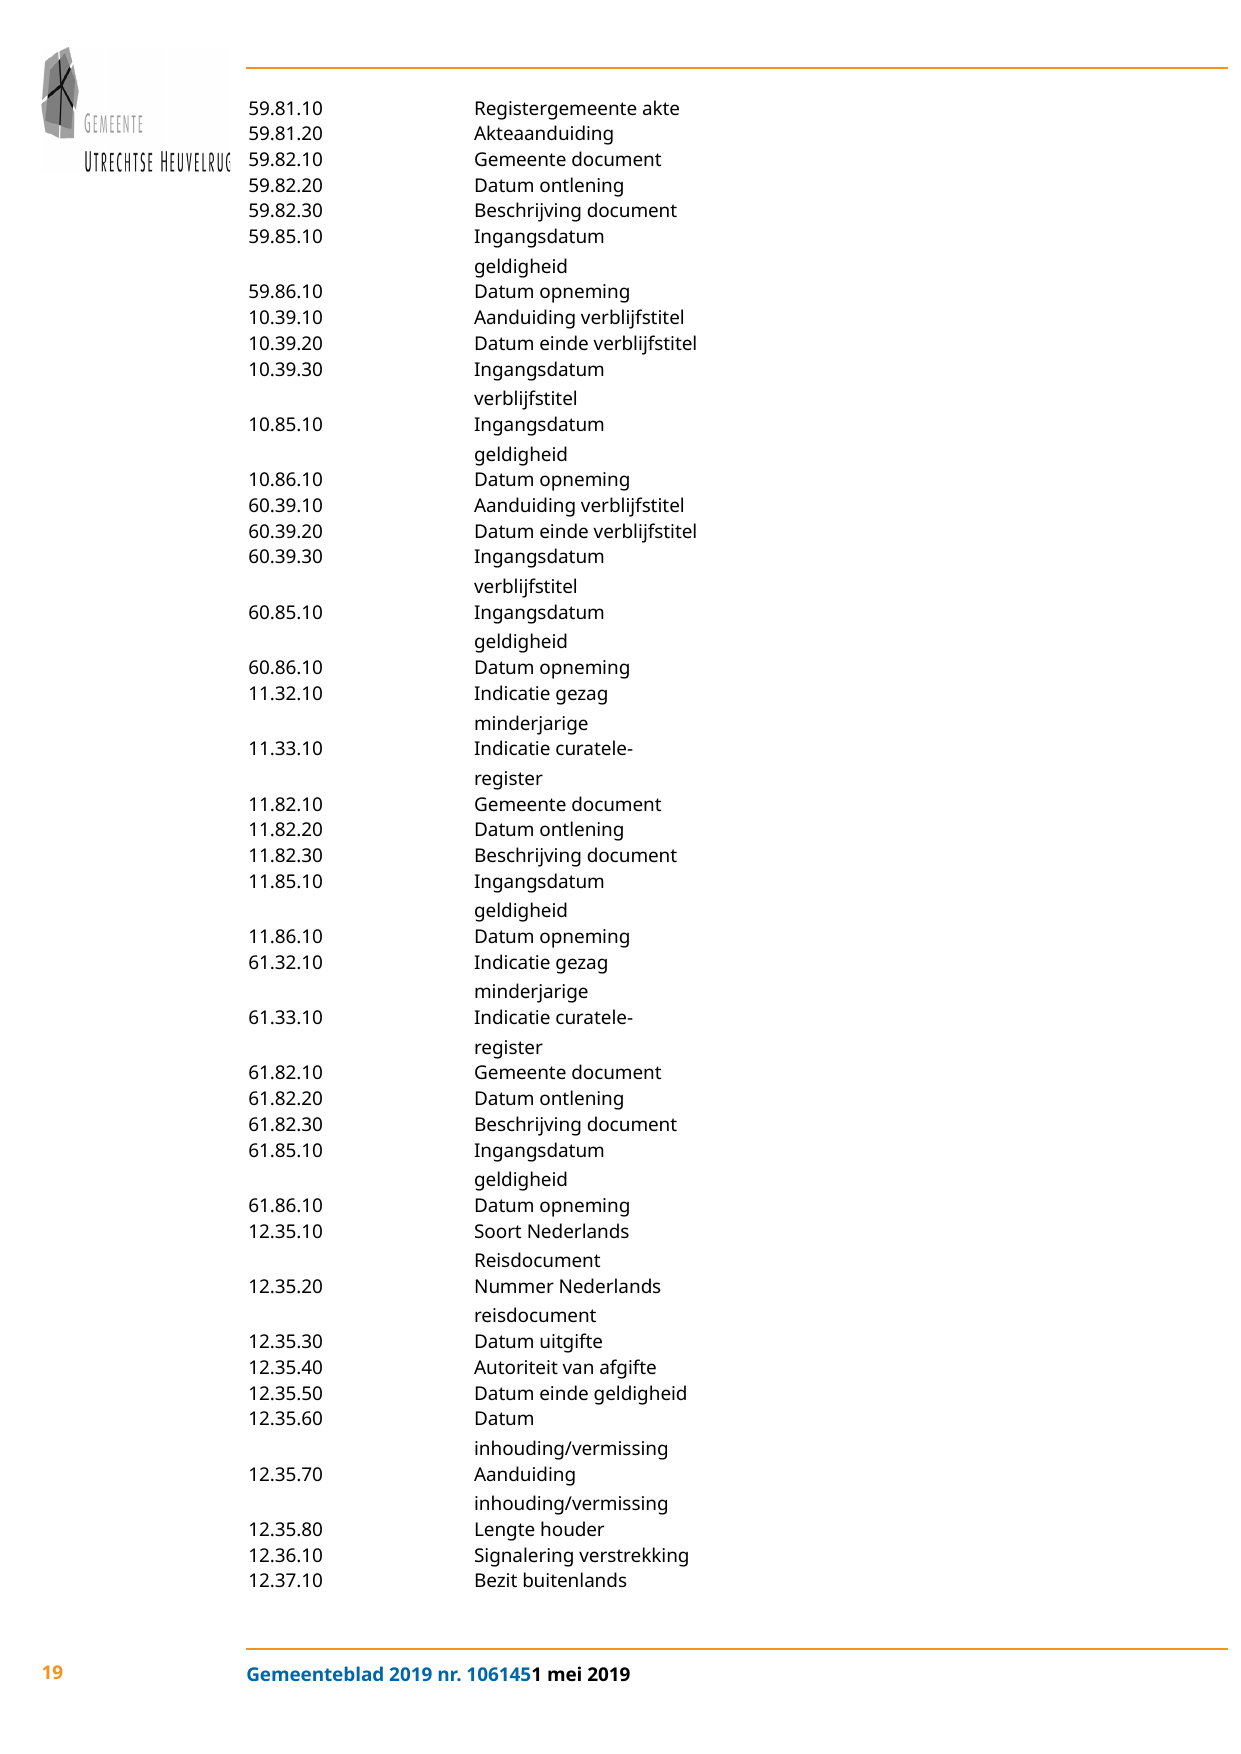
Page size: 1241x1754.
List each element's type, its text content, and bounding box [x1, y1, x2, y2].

table_cell 60.39.30 [248, 544, 474, 599]
table_cell Beschrijving document [474, 842, 700, 868]
table_cell 12.35.70 [248, 1461, 474, 1516]
table_cell 10.39.10 [248, 305, 474, 330]
table_cell Ingangsdatum verblijfstitel [474, 544, 700, 599]
table_cell 11.32.10 [248, 680, 474, 735]
table_cell 12.35.20 [248, 1273, 474, 1328]
table_cell 61.82.30 [248, 1111, 474, 1137]
table_cell 11.85.10 [248, 868, 474, 923]
table_cell 12.35.80 [248, 1516, 474, 1542]
table_cell 12.37.10 [248, 1568, 474, 1593]
table_cell Aanduiding inhouding/vermissing [474, 1461, 700, 1516]
table_cell Datum ontlening [474, 172, 700, 198]
table_cell Ingangsdatum geldigheid [474, 599, 700, 654]
table_cell 11.82.30 [248, 842, 474, 868]
table_cell Datum opneming [474, 923, 700, 949]
table_cell 60.39.10 [248, 492, 474, 518]
table_cell Indicatie curatele-register [474, 1004, 700, 1059]
table_cell 61.86.10 [248, 1192, 474, 1218]
table_cell Akteaanduiding [474, 121, 700, 146]
table_cell Datum opneming [474, 1192, 700, 1218]
table_cell 12.35.50 [248, 1380, 474, 1406]
table_cell Beschrijving document [474, 198, 700, 223]
table_cell 59.81.10 [248, 95, 474, 121]
table_cell 60.39.20 [248, 518, 474, 544]
table_cell Lengte houder [474, 1516, 700, 1542]
table_cell 61.82.20 [248, 1085, 474, 1111]
table_cell Indicatie curatele-register [474, 735, 700, 791]
table_cell Beschrijving document [474, 1111, 700, 1137]
table_cell Aanduiding verblijfstitel [474, 492, 700, 518]
table_cell Datum einde verblijfstitel [474, 518, 700, 544]
table_cell 10.39.30 [248, 356, 474, 411]
table_cell Datum einde geldigheid [474, 1380, 700, 1406]
table_cell Gemeente document [474, 791, 700, 816]
table_cell Gemeente document [474, 1060, 700, 1085]
table_cell 12.35.30 [248, 1329, 474, 1354]
table_cell Indicatie gezag minderjarige [474, 680, 700, 735]
table_cell Datum einde verblijfstitel [474, 330, 700, 356]
table_cell 61.85.10 [248, 1137, 474, 1192]
table_cell Ingangsdatum geldigheid [474, 411, 700, 467]
table_cell Registergemeente akte [474, 95, 700, 121]
table_cell 12.35.40 [248, 1354, 474, 1380]
table_cell 12.36.10 [248, 1542, 474, 1568]
table_cell Indicatie gezag minderjarige [474, 949, 700, 1004]
table_cell 11.82.10 [248, 791, 474, 816]
table_cell 60.86.10 [248, 654, 474, 680]
table_cell 11.82.20 [248, 816, 474, 842]
table_cell Datum uitgifte [474, 1329, 700, 1354]
table_cell Nummer Nederlands reisdocument [474, 1273, 700, 1328]
table_cell Gemeente document [474, 146, 700, 172]
table_cell 12.35.10 [248, 1218, 474, 1273]
table_cell 59.82.10 [248, 146, 474, 172]
table_cell 10.39.20 [248, 330, 474, 356]
table_cell Datum ontlening [474, 1085, 700, 1111]
table_cell 59.85.10 [248, 224, 474, 279]
table_cell 11.33.10 [248, 735, 474, 791]
table_cell 61.33.10 [248, 1004, 474, 1059]
table_cell Datum opneming [474, 279, 700, 304]
table_cell Aanduiding verblijfstitel [474, 305, 700, 330]
table_cell Ingangsdatum geldigheid [474, 1137, 700, 1192]
table_cell 10.86.10 [248, 467, 474, 492]
table_cell Signalering verstrekking [474, 1542, 700, 1568]
picture [41, 47, 231, 172]
table_cell 11.86.10 [248, 923, 474, 949]
table_cell 12.35.60 [248, 1406, 474, 1461]
table_cell 59.86.10 [248, 279, 474, 304]
table_cell Autoriteit van afgifte [474, 1354, 700, 1380]
table_cell 60.85.10 [248, 599, 474, 654]
table_cell Bezit buitenlands [474, 1568, 700, 1593]
table_cell Ingangsdatum geldigheid [474, 224, 700, 279]
table_cell 61.32.10 [248, 949, 474, 1004]
table_cell Datum ontlening [474, 816, 700, 842]
table_cell 59.82.20 [248, 172, 474, 198]
table_cell Ingangsdatum verblijfstitel [474, 356, 700, 411]
table_cell 59.82.30 [248, 198, 474, 223]
table_cell 59.81.20 [248, 121, 474, 146]
table_cell 10.85.10 [248, 411, 474, 467]
table_cell Datum inhouding/vermissing [474, 1406, 700, 1461]
table_cell Datum opneming [474, 654, 700, 680]
table_cell 61.82.10 [248, 1060, 474, 1085]
table_cell Ingangsdatum geldigheid [474, 868, 700, 923]
table_cell Soort Nederlands Reisdocument [474, 1218, 700, 1273]
table_cell Datum opneming [474, 467, 700, 492]
